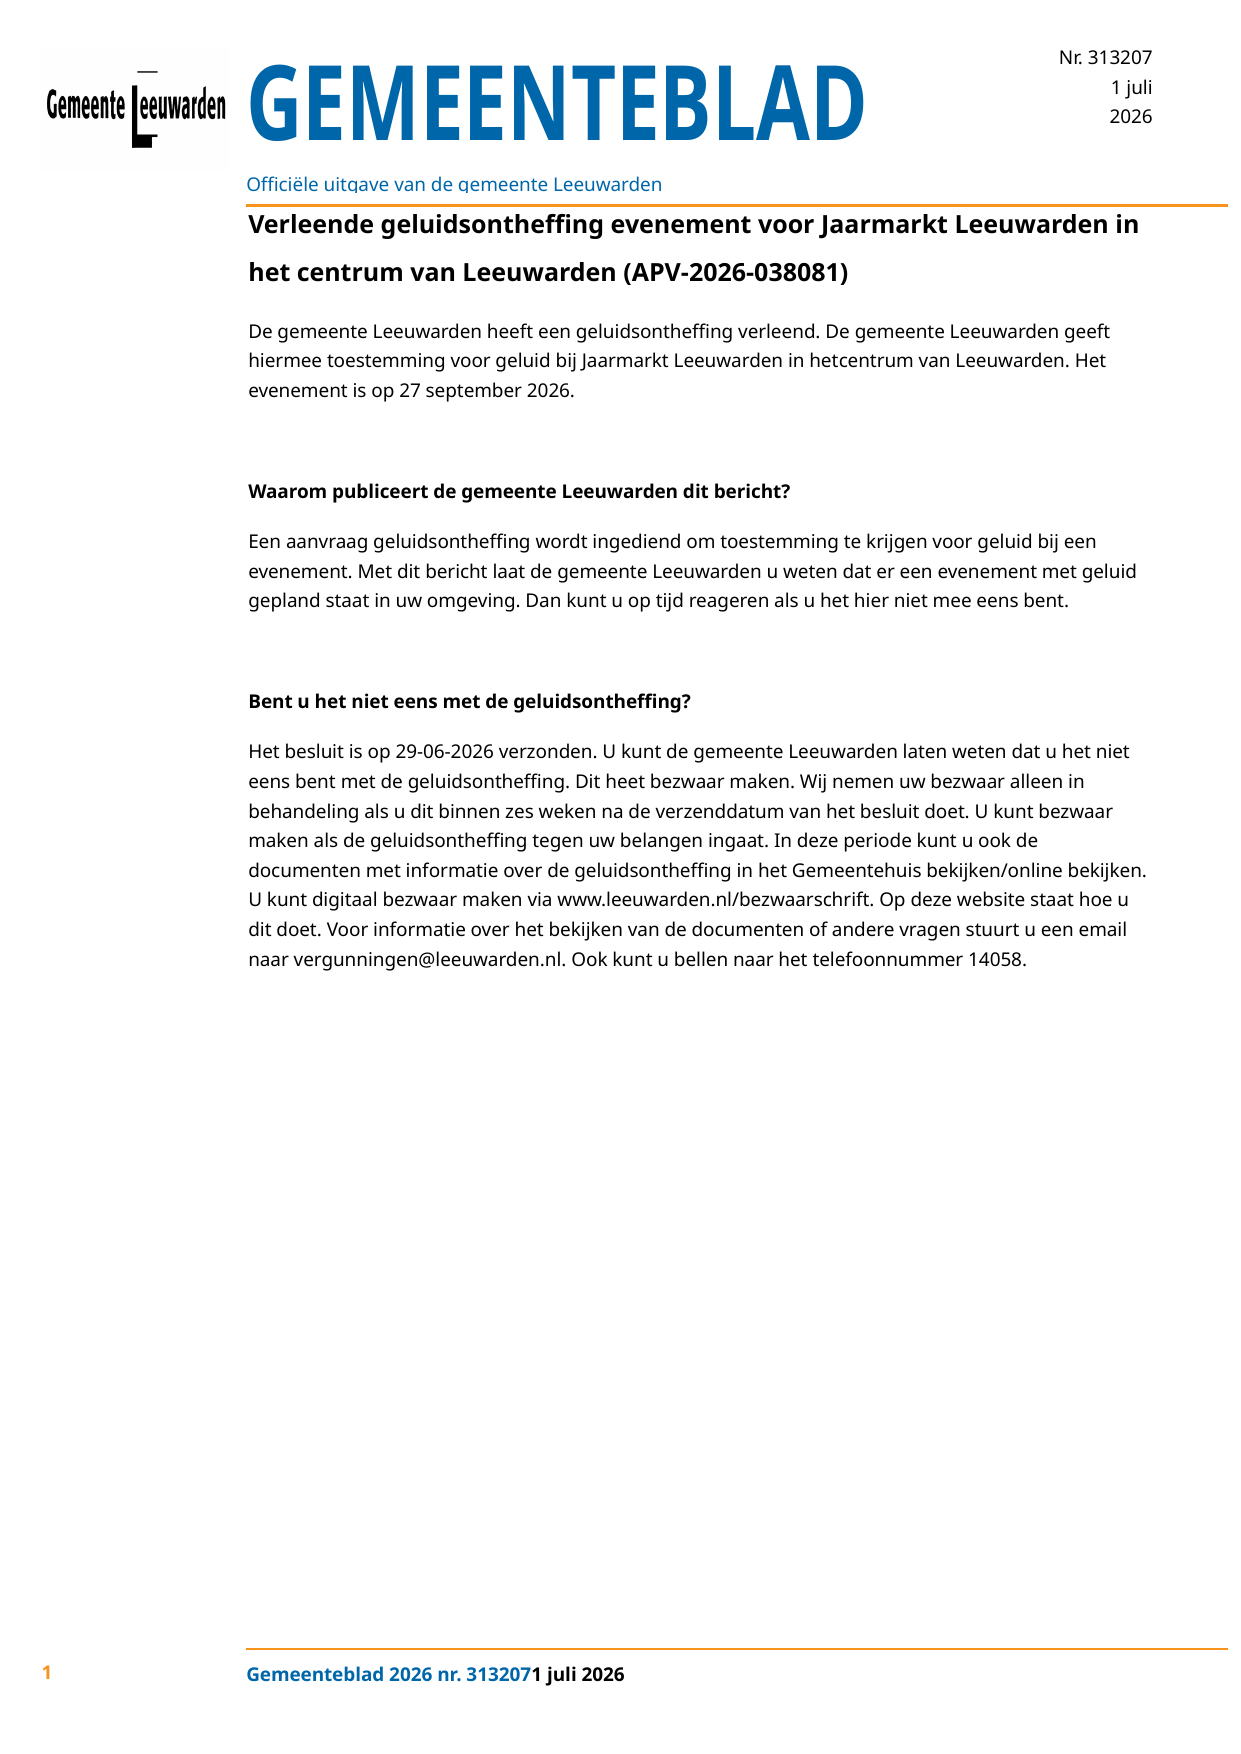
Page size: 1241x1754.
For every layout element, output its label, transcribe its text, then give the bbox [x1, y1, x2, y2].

text Verleende geluidsontheffing evenement voor Jaarmarkt Leeuwarden in het centrum van Leeuwarden (APV-2026-038081) [248, 207, 1152, 288]
text De gemeente Leeuwarden heeft een geluidsontheffing verleend. De gemeente Leeuwarden geeft hiermee toestemming voor geluid bij Jaarmarkt Leeuwarden in hetcentrum van Leeuwarden. Het evenement is op 27 september 2026. [248, 318, 1152, 403]
text Bent u het niet eens met de geluidsontheffing? [248, 688, 1152, 714]
picture [41, 47, 231, 172]
text Een aanvraag geluidsontheffing wordt ingediend om toestemming te krijgen voor geluid bij een evenement. Met dit bericht laat de gemeente Leeuwarden u weten dat er een evenement met geluid gepland staat in uw omgeving. Dan kunt u op tijd reageren als u het hier niet mee eens bent. [248, 528, 1152, 613]
text Het besluit is op 29-06-2026 verzonden. U kunt de gemeente Leeuwarden laten weten dat u het niet eens bent met de geluidsontheffing. Dit heet bezwaar maken. Wij nemen uw bezwaar alleen in behandeling als u dit binnen zes weken na de verzenddatum van het besluit doet. U kunt bezwaar maken als de geluidsontheffing tegen uw belangen ingaat. In deze periode kunt u ook de documenten met informatie over de geluidsontheffing in het Gemeentehuis bekijken/online bekijken. U kunt digitaal bezwaar maken via www.leeuwarden.nl/bezwaarschrift. Op deze website staat hoe u dit doet. Voor informatie over het bekijken van de documenten of andere vragen stuurt u een email naar vergunningen@leeuwarden.nl. Ook kunt u bellen naar het telefoonnummer 14058. [248, 739, 1152, 972]
text Waarom publiceert de gemeente Leeuwarden dit bericht? [248, 478, 1152, 504]
